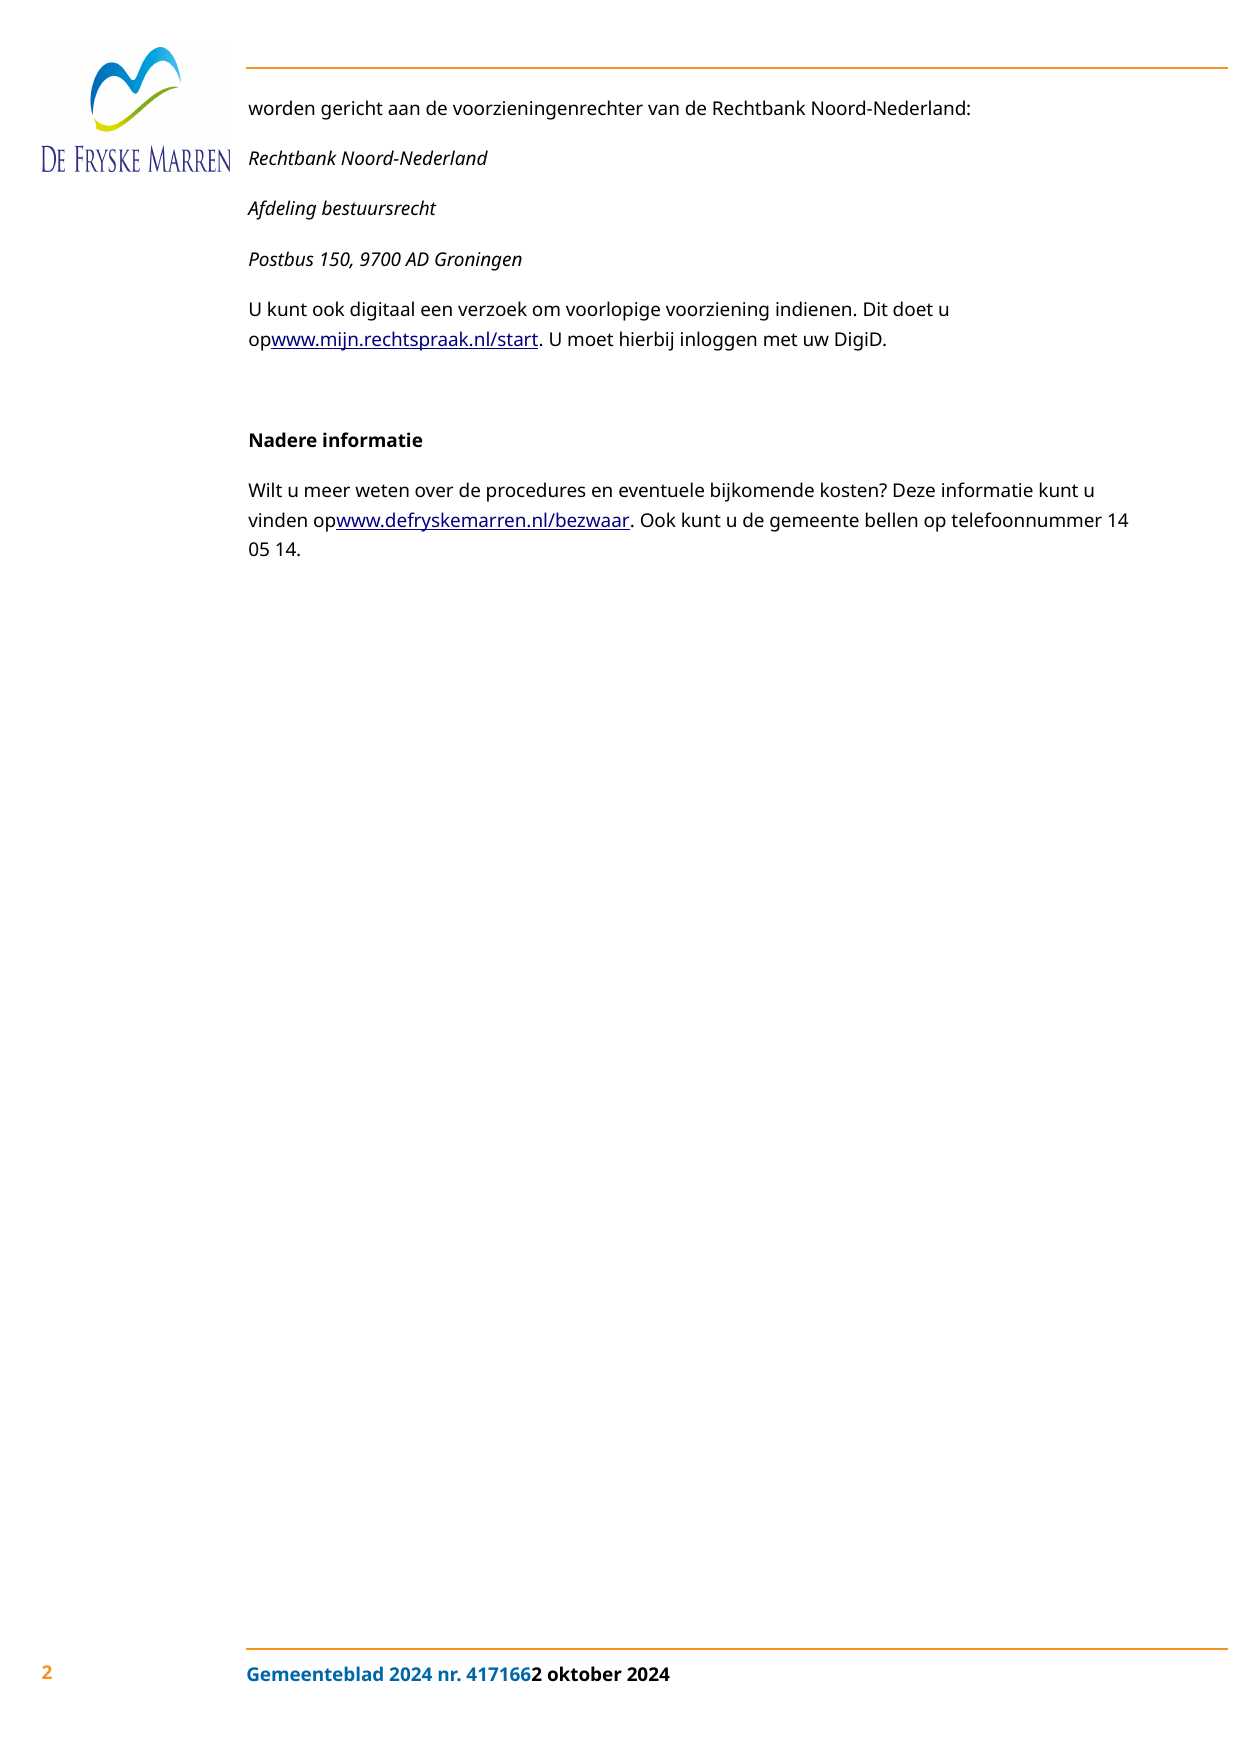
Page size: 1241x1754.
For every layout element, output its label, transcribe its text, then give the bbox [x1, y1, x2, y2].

picture [41, 47, 231, 172]
text Nadere informatie [248, 427, 1152, 453]
text Postbus 150, 9700 AD Groningen [248, 246, 1152, 272]
text U kunt ook digitaal een verzoek om voorlopige voorziening indienen. Dit doet u opwww.mijn.rechtspraak.nl/start. U moet hierbij inloggen met uw DigiD. [248, 296, 1152, 352]
text Afdeling bestuursrecht [248, 196, 1152, 221]
text Rechtbank Noord-Nederland [248, 145, 1152, 171]
text Wilt u meer weten over de procedures en eventuele bijkomende kosten? Deze informatie kunt u vinden opwww.defryskemarren.nl/bezwaar. Ook kunt u de gemeente bellen op telefoonnummer 14 05 14. [248, 477, 1152, 562]
text worden gericht aan de voorzieningenrechter van de Rechtbank Noord-Nederland: [248, 95, 1152, 121]
